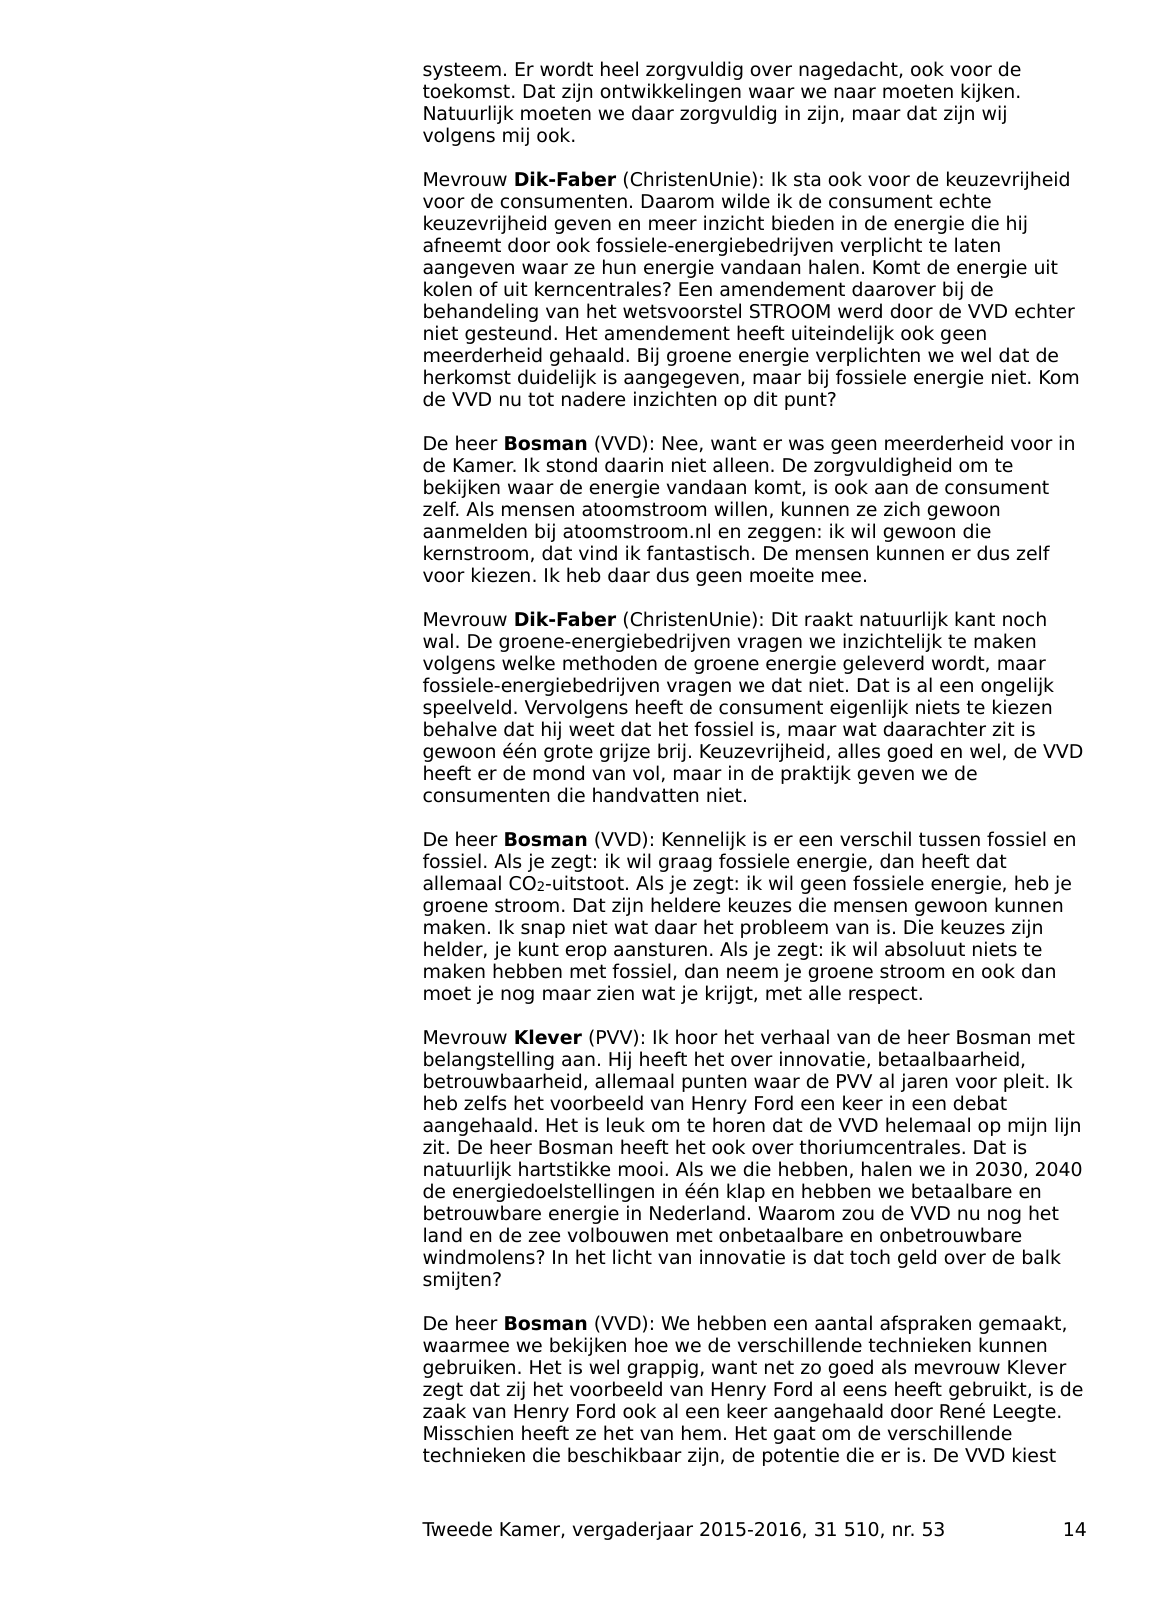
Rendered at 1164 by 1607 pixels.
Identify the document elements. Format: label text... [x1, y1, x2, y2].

text De heer Bosman (VVD): Kennelijk is er een verschil tussen fossiel en fossiel. Als je zegt: ik wil graag fossiele energie, dan heeft dat allemaal CO2-uitstoot. Als je zegt: ik wil geen fossiele energie, heb je groene stroom. Dat zijn heldere keuzes die mensen gewoon kunnen maken. Ik snap niet wat daar het probleem van is. Die keuzes zijn helder, je kunt erop aansturen. Als je zegt: ik wil absoluut niets te maken hebben met fossiel, dan neem je groene stroom en ook dan moet je nog maar zien wat je krijgt, met alle respect. [422, 829, 1087, 1005]
text systeem. Er wordt heel zorgvuldig over nagedacht, ook voor de toekomst. Dat zijn ontwikkelingen waar we naar moeten kijken. Natuurlijk moeten we daar zorgvuldig in zijn, maar dat zijn wij volgens mij ook. [422, 59, 1087, 147]
text Mevrouw Dik-Faber (ChristenUnie): Ik sta ook voor de keuzevrijheid voor de consumenten. Daarom wilde ik de consument echte keuzevrijheid geven en meer inzicht bieden in de energie die hij afneemt door ook fossiele-energiebedrijven verplicht te laten aangeven waar ze hun energie vandaan halen. Komt de energie uit kolen of uit kerncentrales? Een amendement daarover bij de behandeling van het wetsvoorstel STROOM werd door de VVD echter niet gesteund. Het amendement heeft uiteindelijk ook geen meerderheid gehaald. Bij groene energie verplichten we wel dat de herkomst duidelijk is aangegeven, maar bij fossiele energie niet. Kom de VVD nu tot nadere inzichten op dit punt? [422, 169, 1087, 411]
text De heer Bosman (VVD): Nee, want er was geen meerderheid voor in de Kamer. Ik stond daarin niet alleen. De zorgvuldigheid om te bekijken waar de energie vandaan komt, is ook aan de consument zelf. Als mensen atoomstroom willen, kunnen ze zich gewoon aanmelden bij atoomstroom.nl en zeggen: ik wil gewoon die kernstroom, dat vind ik fantastisch. De mensen kunnen er dus zelf voor kiezen. Ik heb daar dus geen moeite mee. [422, 433, 1087, 587]
text De heer Bosman (VVD): We hebben een aantal afspraken gemaakt, waarmee we bekijken hoe we de verschillende technieken kunnen gebruiken. Het is wel grappig, want net zo goed als mevrouw Klever zegt dat zij het voorbeeld van Henry Ford al eens heeft gebruikt, is de zaak van Henry Ford ook al een keer aangehaald door René Leegte. Misschien heeft ze het van hem. Het gaat om de verschillende technieken die beschikbaar zijn, de potentie die er is. De VVD kiest [422, 1313, 1087, 1467]
text Mevrouw Klever (PVV): Ik hoor het verhaal van de heer Bosman met belangstelling aan. Hij heeft het over innovatie, betaalbaarheid, betrouwbaarheid, allemaal punten waar de PVV al jaren voor pleit. Ik heb zelfs het voorbeeld van Henry Ford een keer in een debat aangehaald. Het is leuk om te horen dat de VVD helemaal op mijn lijn zit. De heer Bosman heeft het ook over thoriumcentrales. Dat is natuurlijk hartstikke mooi. Als we die hebben, halen we in 2030, 2040 de energiedoelstellingen in één klap en hebben we betaalbare en betrouwbare energie in Nederland. Waarom zou de VVD nu nog het land en de zee volbouwen met onbetaalbare en onbetrouwbare windmolens? In het licht van innovatie is dat toch geld over de balk smijten? [422, 1027, 1087, 1291]
text Mevrouw Dik-Faber (ChristenUnie): Dit raakt natuurlijk kant noch wal. De groene-energiebedrijven vragen we inzichtelijk te maken volgens welke methoden de groene energie geleverd wordt, maar fossiele-energiebedrijven vragen we dat niet. Dat is al een ongelijk speelveld. Vervolgens heeft de consument eigenlijk niets te kiezen behalve dat hij weet dat het fossiel is, maar wat daarachter zit is gewoon één grote grijze brij. Keuzevrijheid, alles goed en wel, de VVD heeft er de mond van vol, maar in de praktijk geven we de consumenten die handvatten niet. [422, 609, 1087, 807]
